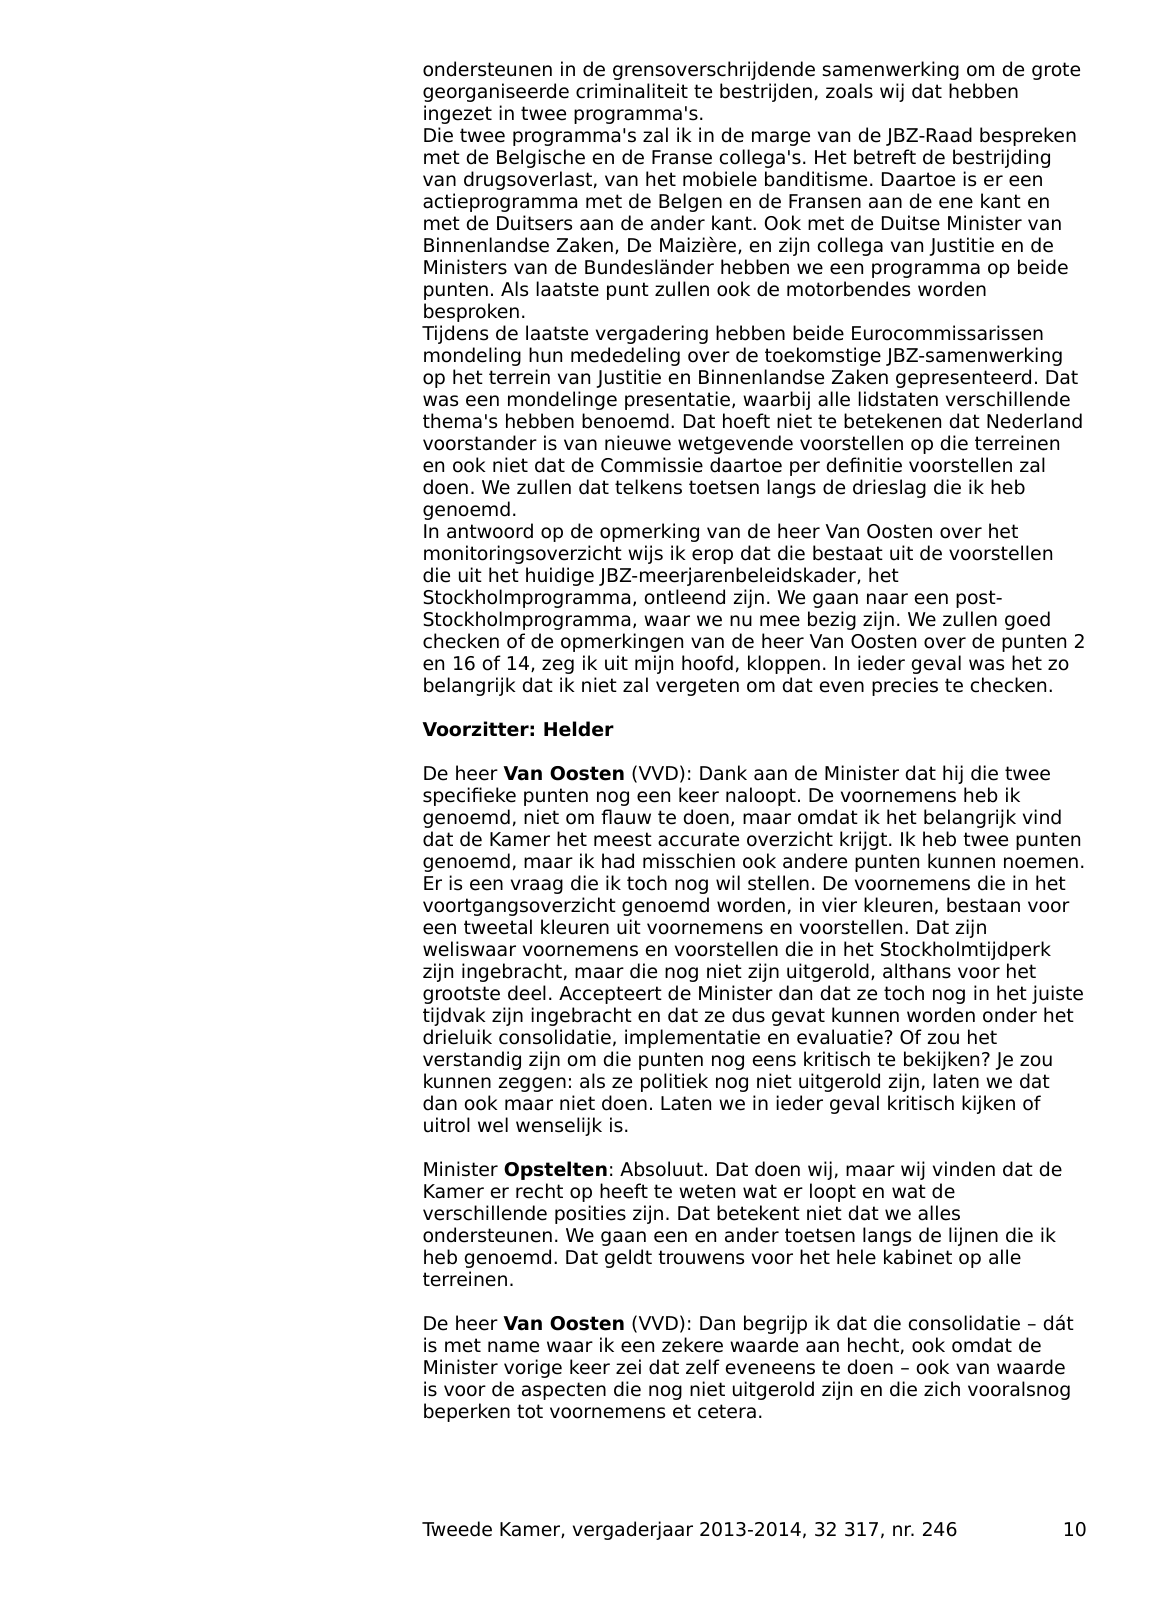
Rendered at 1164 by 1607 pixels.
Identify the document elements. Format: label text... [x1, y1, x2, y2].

text ondersteunen in de grensoverschrijdende samenwerking om de grote georganiseerde criminaliteit te bestrijden, zoals wij dat hebben ingezet in twee programma's. [422, 59, 1087, 125]
text In antwoord op de opmerking van de heer Van Oosten over het monitoringsoverzicht wijs ik erop dat die bestaat uit de voorstellen die uit het huidige JBZ-meerjarenbeleidskader, het Stockholmprogramma, ontleend zijn. We gaan naar een post-Stockholmprogramma, waar we nu mee bezig zijn. We zullen goed checken of de opmerkingen van de heer Van Oosten over de punten 2 en 16 of 14, zeg ik uit mijn hoofd, kloppen. In ieder geval was het zo belangrijk dat ik niet zal vergeten om dat even precies te checken. [422, 521, 1087, 696]
text De heer Van Oosten (VVD): Dank aan de Minister dat hij die twee specifieke punten nog een keer naloopt. De voornemens heb ik genoemd, niet om flauw te doen, maar omdat ik het belangrijk vind dat de Kamer het meest accurate overzicht krijgt. Ik heb twee punten genoemd, maar ik had misschien ook andere punten kunnen noemen. Er is een vraag die ik toch nog wil stellen. De voornemens die in het voortgangsoverzicht genoemd worden, in vier kleuren, bestaan voor een tweetal kleuren uit voornemens en voorstellen. Dat zijn weliswaar voornemens en voorstellen die in het Stockholmtijdperk zijn ingebracht, maar die nog niet zijn uitgerold, althans voor het grootste deel. Accepteert de Minister dan dat ze toch nog in het juiste tijdvak zijn ingebracht en dat ze dus gevat kunnen worden onder het drieluik consolidatie, implementatie en evaluatie? Of zou het verstandig zijn om die punten nog eens kritisch te bekijken? Je zou kunnen zeggen: als ze politiek nog niet uitgerold zijn, laten we dat dan ook maar niet doen. Laten we in ieder geval kritisch kijken of uitrol wel wenselijk is. [422, 763, 1087, 1136]
subtitle Voorzitter: Helder [422, 719, 1087, 741]
text Minister Opstelten: Absoluut. Dat doen wij, maar wij vinden dat de Kamer er recht op heeft te weten wat er loopt en wat de verschillende posities zijn. Dat betekent niet dat we alles ondersteunen. We gaan een en ander toetsen langs de lijnen die ik heb genoemd. Dat geldt trouwens voor het hele kabinet op alle terreinen. [422, 1159, 1087, 1291]
text De heer Van Oosten (VVD): Dan begrijp ik dat die consolidatie – dát is met name waar ik een zekere waarde aan hecht, ook omdat de Minister vorige keer zei dat zelf eveneens te doen – ook van waarde is voor de aspecten die nog niet uitgerold zijn en die zich vooralsnog beperken tot voornemens et cetera. [422, 1313, 1087, 1423]
text Tijdens de laatste vergadering hebben beide Eurocommissarissen mondeling hun mededeling over de toekomstige JBZ-samenwerking op het terrein van Justitie en Binnenlandse Zaken gepresenteerd. Dat was een mondelinge presentatie, waarbij alle lidstaten verschillende thema's hebben benoemd. Dat hoeft niet te betekenen dat Nederland voorstander is van nieuwe wetgevende voorstellen op die terreinen en ook niet dat de Commissie daartoe per definitie voorstellen zal doen. We zullen dat telkens toetsen langs de drieslag die ik heb genoemd. [422, 323, 1087, 521]
text Die twee programma's zal ik in de marge van de JBZ-Raad bespreken met de Belgische en de Franse collega's. Het betreft de bestrijding van drugsoverlast, van het mobiele banditisme. Daartoe is er een actieprogramma met de Belgen en de Fransen aan de ene kant en met de Duitsers aan de ander kant. Ook met de Duitse Minister van Binnenlandse Zaken, De Maizière, en zijn collega van Justitie en de Ministers van de Bundesländer hebben we een programma op beide punten. Als laatste punt zullen ook de motorbendes worden besproken. [422, 125, 1087, 323]
